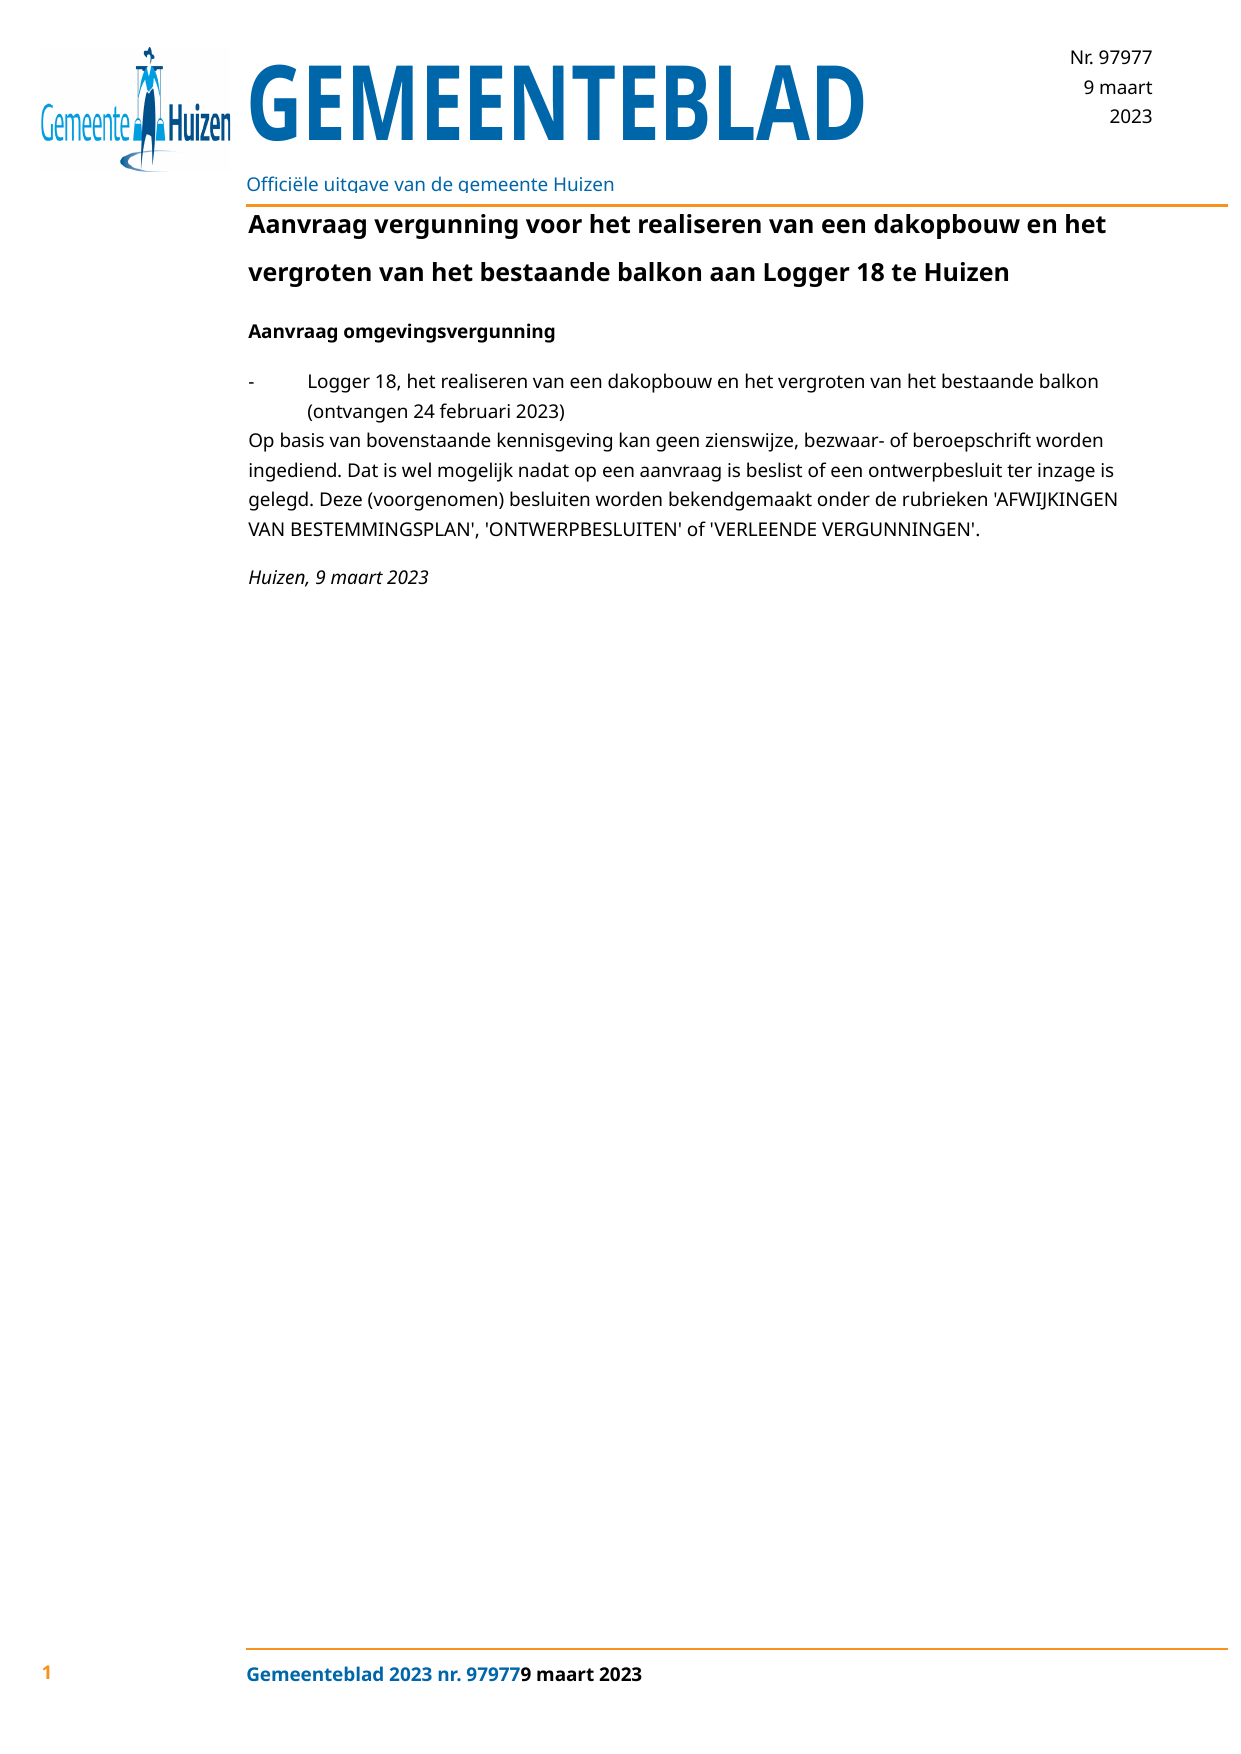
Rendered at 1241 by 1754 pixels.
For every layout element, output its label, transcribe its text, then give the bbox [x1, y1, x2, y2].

text Aanvraag vergunning voor het realiseren van een dakopbouw en het vergroten van het bestaande balkon aan Logger 18 te Huizen [248, 207, 1152, 288]
picture [41, 47, 231, 172]
text Huizen, 9 maart 2023 [248, 564, 1152, 590]
list Logger 18, het realiseren van een dakopbouw en het vergroten van het bestaande balkon (ontvangen 24 februari 2023) [248, 368, 1152, 424]
text Op basis van bovenstaande kennisgeving kan geen zienswijze, bezwaar- of beroepschrift worden ingediend. Dat is wel mogelijk nadat op een aanvraag is beslist of een ontwerpbesluit ter inzage is gelegd. Deze (voorgenomen) besluiten worden bekendgemaakt onder de rubrieken 'AFWIJKINGEN VAN BESTEMMINGSPLAN', 'ONTWERPBESLUITEN' of 'VERLEENDE VERGUNNINGEN'. [248, 427, 1152, 542]
text Aanvraag omgevingsvergunning [248, 318, 1152, 344]
